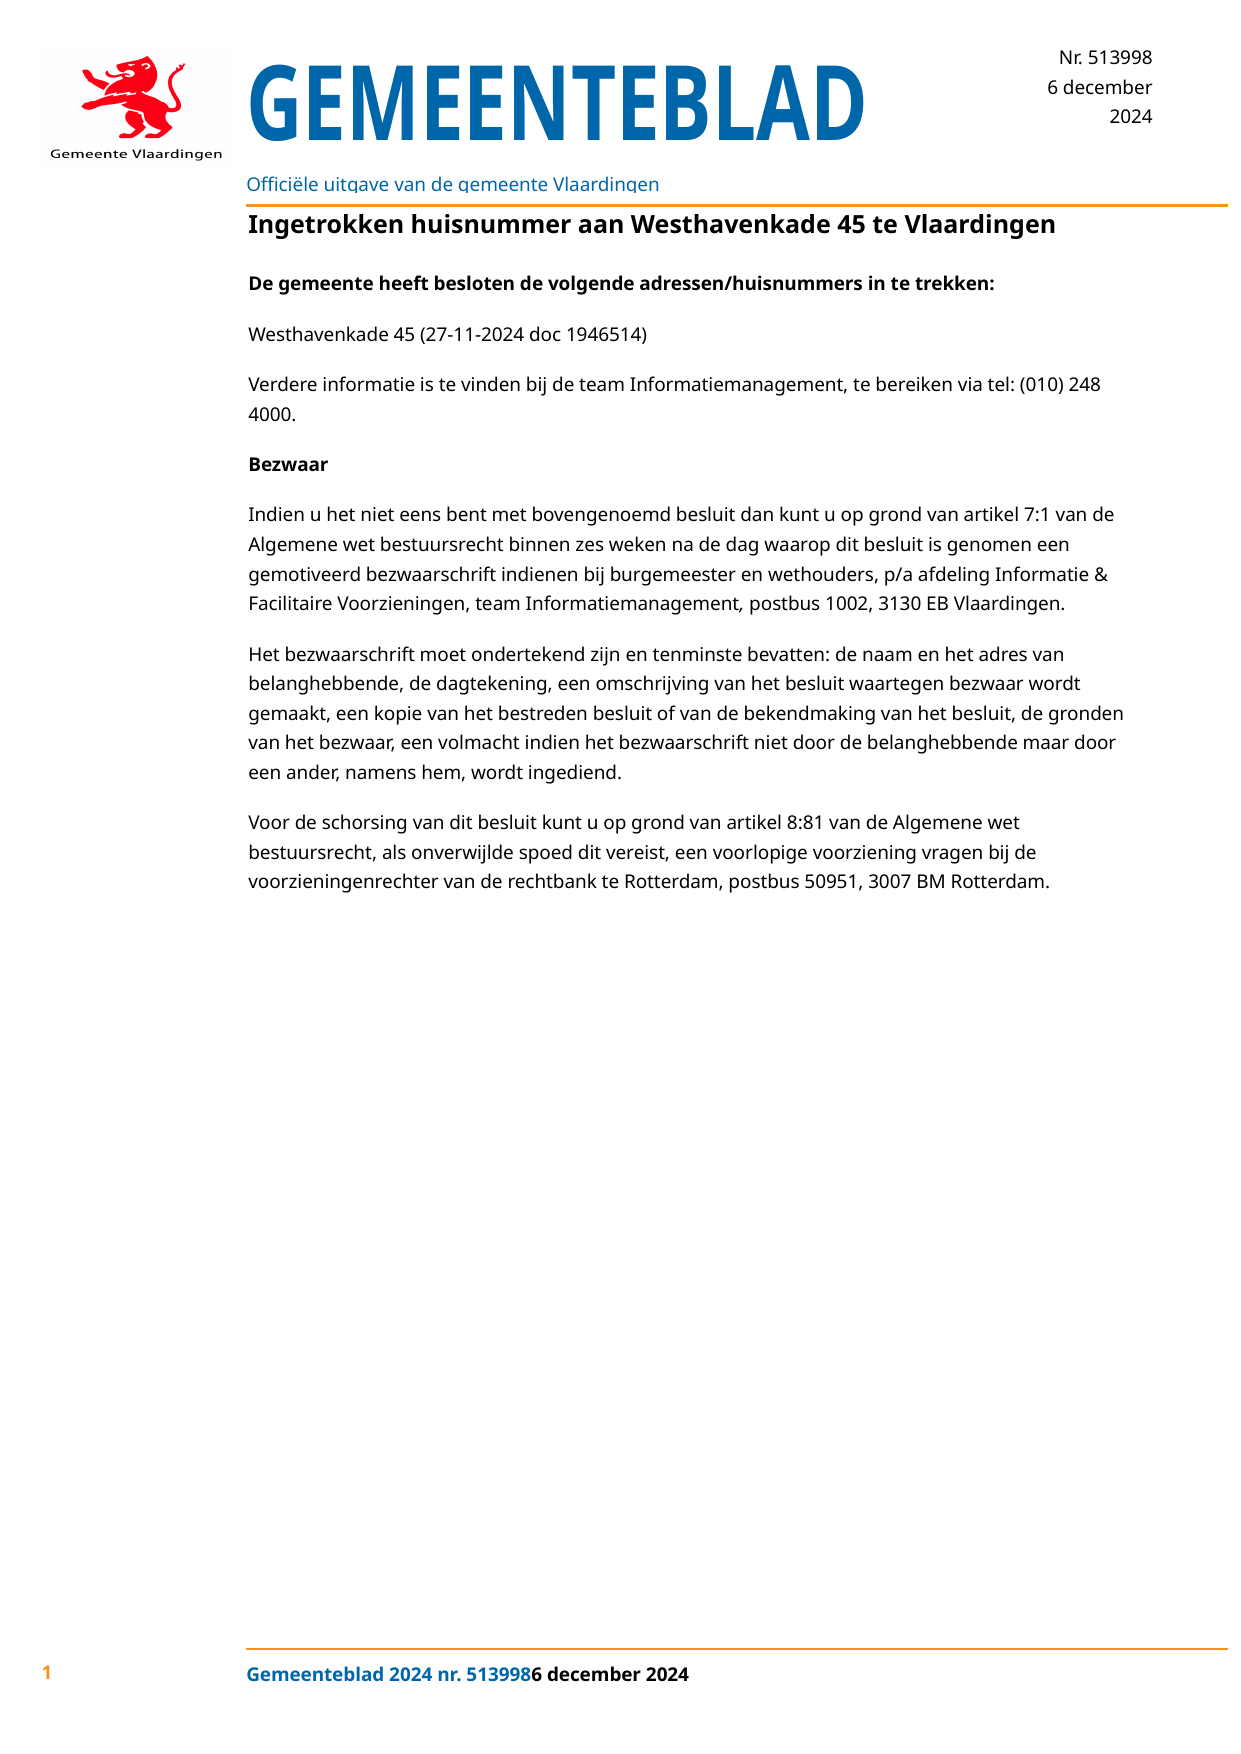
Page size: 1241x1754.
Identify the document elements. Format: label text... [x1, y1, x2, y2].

text Westhavenkade 45 (27-11-2024 doc 1946514) [248, 321, 1152, 346]
text Voor de schorsing van dit besluit kunt u op grond van artikel 8:81 van de Algemene wet bestuursrecht, als onverwijlde spoed dit vereist, een voorlopige voorziening vragen bij de voorzieningenrechter van de rechtbank te Rotterdam, postbus 50951, 3007 BM Rotterdam. [248, 809, 1152, 894]
text Ingetrokken huisnummer aan Westhavenkade 45 te Vlaardingen [248, 207, 1152, 241]
text Bezwaar [248, 451, 1152, 477]
text Het bezwaarschrift moet ondertekend zijn en tenminste bevatten: de naam en het adres van belanghebbende, de dagtekening, een omschrijving van het besluit waartegen bezwaar wordt gemaakt, een kopie van het bestreden besluit of van de bekendmaking van het besluit, de gronden van het bezwaar, een volmacht indien het bezwaarschrift niet door de belanghebbende maar door een ander, namens hem, wordt ingediend. [248, 641, 1152, 785]
text Verdere informatie is te vinden bij de team Informatiemanagement, te bereiken via tel: (010) 248 4000. [248, 371, 1152, 426]
text De gemeente heeft besloten de volgende adressen/huisnummers in te trekken: [248, 270, 1152, 296]
picture [41, 47, 231, 172]
text Indien u het niet eens bent met bovengenoemd besluit dan kunt u op grond van artikel 7:1 van de Algemene wet bestuursrecht binnen zes weken na de dag waarop dit besluit is genomen een gemotiveerd bezwaarschrift indienen bij burgemeester en wethouders, p/a afdeling Informatie & Facilitaire Voorzieningen, team Informatiemanagement, postbus 1002, 3130 EB Vlaardingen. [248, 502, 1152, 616]
